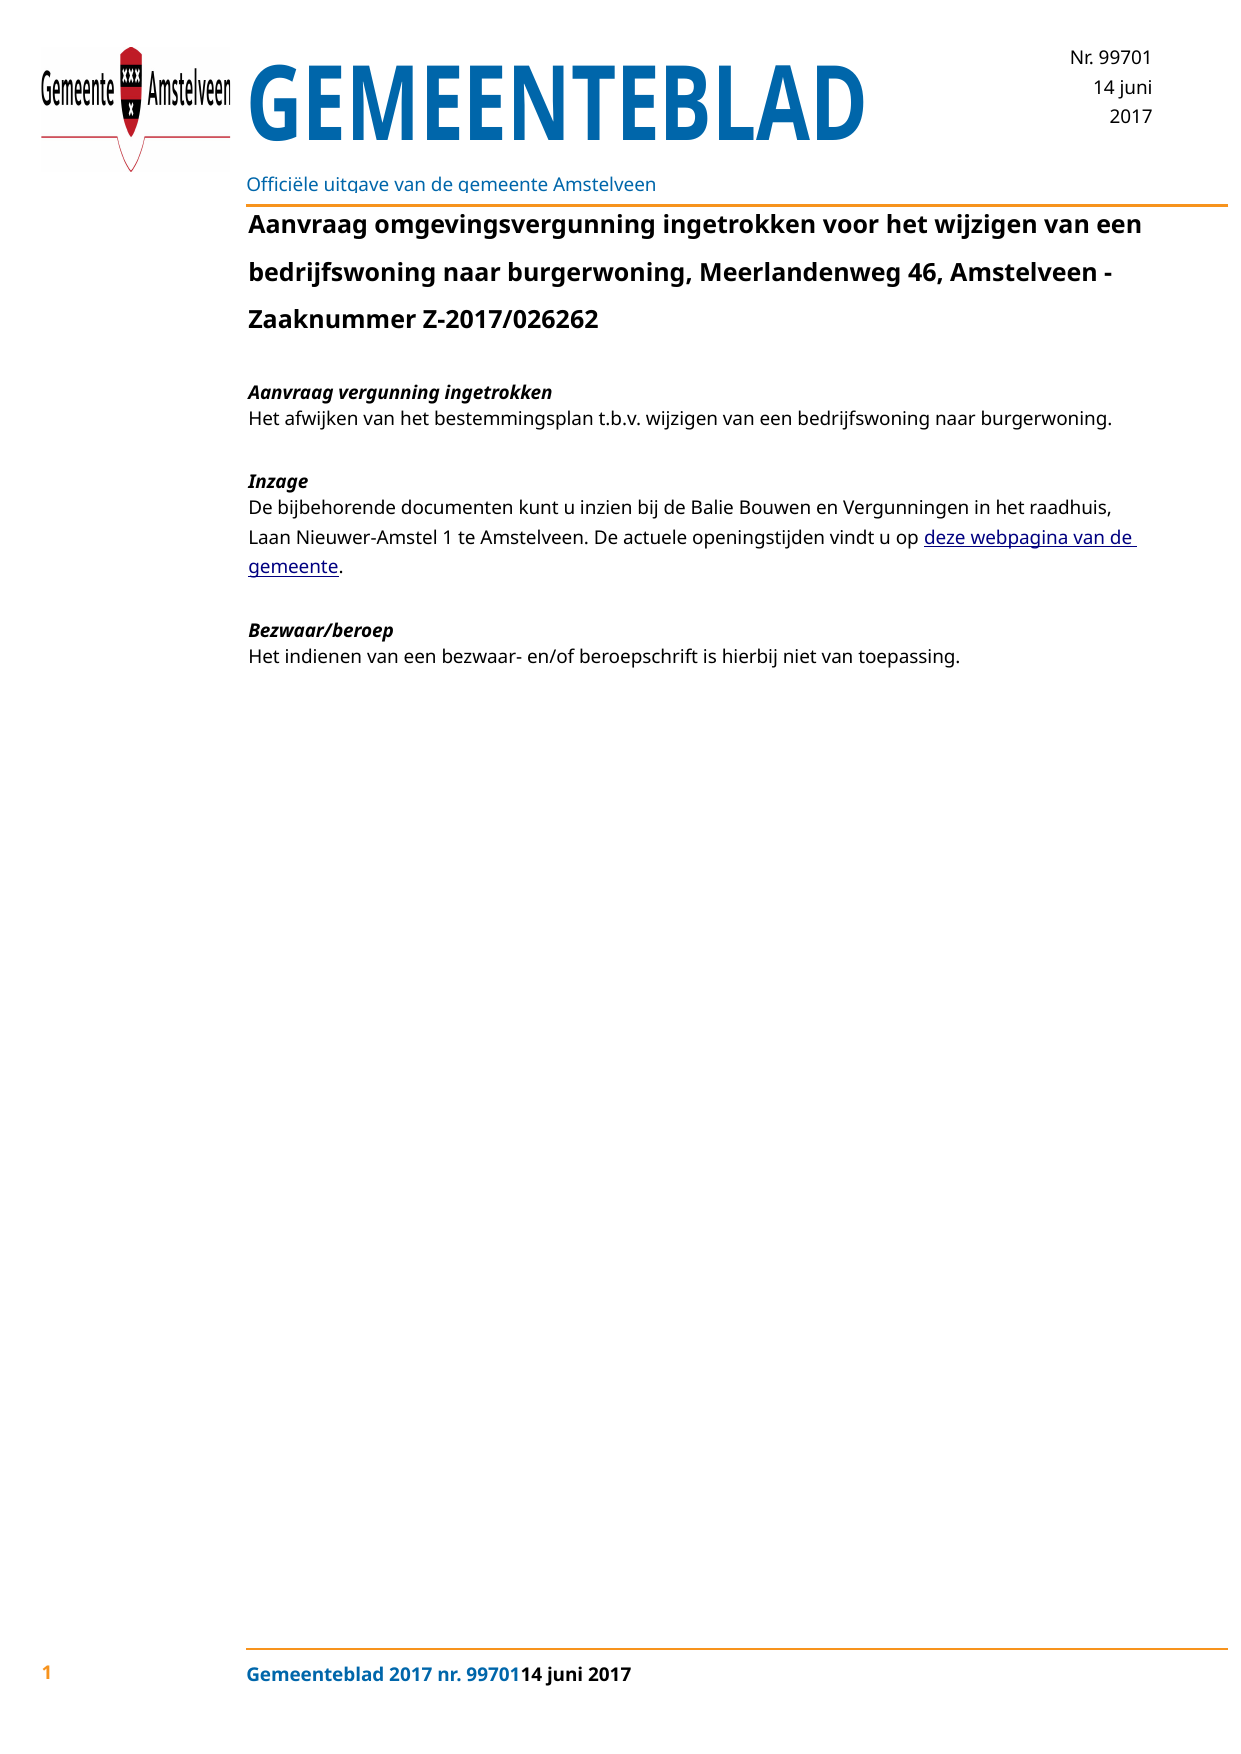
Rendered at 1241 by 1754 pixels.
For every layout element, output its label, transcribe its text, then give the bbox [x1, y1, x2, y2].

text Het indienen van een bezwaar- en/of beroepschrift is hierbij niet van toepassing. [248, 643, 1152, 669]
text Bezwaar/beroep [248, 618, 1152, 643]
text De bijbehorende documenten kunt u inzien bij de Balie Bouwen en Vergunningen in het raadhuis, Laan Nieuwer-Amstel 1 te Amstelveen. De actuele openingstijden vindt u op deze webpagina van de gemeente. [248, 494, 1152, 579]
text Het afwijken van het bestemmingsplan t.b.v. wijzigen van een bedrijfswoning naar burgerwoning. [248, 405, 1152, 431]
text Inzage [248, 469, 1152, 494]
text Aanvraag vergunning ingetrokken [248, 379, 1152, 405]
picture [41, 47, 231, 172]
text Aanvraag omgevingsvergunning ingetrokken voor het wijzigen van een bedrijfswoning naar burgerwoning, Meerlandenweg 46, Amstelveen - Zaaknummer Z-2017/026262 [248, 207, 1152, 336]
